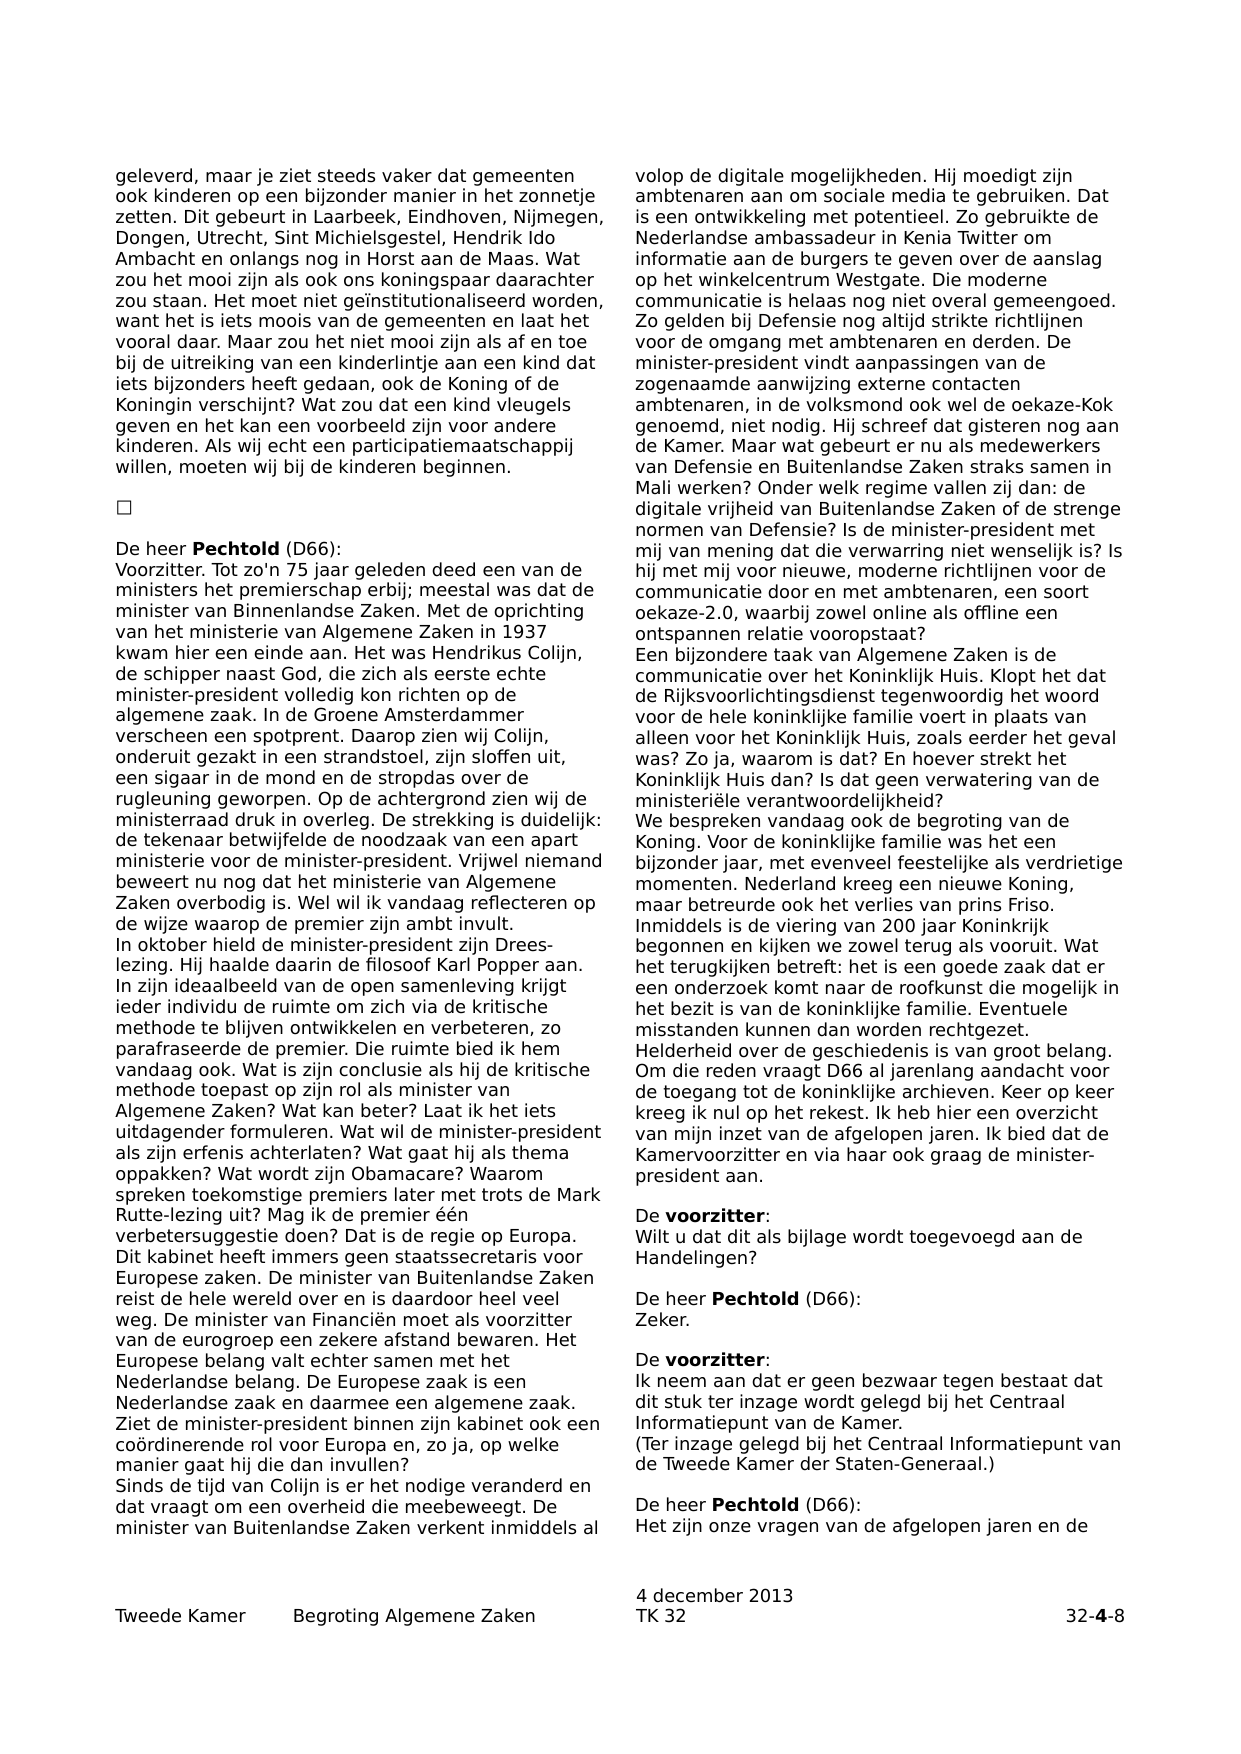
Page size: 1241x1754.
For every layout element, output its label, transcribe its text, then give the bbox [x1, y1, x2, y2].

text Sinds de tijd van Colijn is er het nodige veranderd en dat vraagt om een overheid die meebeweegt. De minister van Buitenlandse Zaken verkent inmiddels al [115, 1476, 605, 1538]
text De heer Pechtold (D66): [635, 1288, 1125, 1309]
text De voorzitter: [635, 1206, 1125, 1227]
text We bespreken vandaag ook de begroting van de Koning. Voor de koninklijke familie was het een bijzonder jaar, met evenveel feestelijke als verdrietige momenten. Nederland kreeg een nieuwe Koning, maar betreurde ook het verlies van prins Friso. Inmiddels is de viering van 200 jaar Koninkrijk begonnen en kijken we zowel terug als vooruit. Wat het terugkijken betreft: het is een goede zaak dat er een onderzoek komt naar de roofkunst die mogelijk in het bezit is van de koninklijke familie. Eventuele misstanden kunnen dan worden rechtgezet. Helderheid over de geschiedenis is van groot belang. Om die reden vraagt D66 al jarenlang aandacht voor de toegang tot de koninklijke archieven. Keer op keer kreeg ik nul op het rekest. Ik heb hier een overzicht van mijn inzet van de afgelopen jaren. Ik bied dat de Kamervoorzitter en via haar ook graag de minister-president aan. [635, 811, 1125, 1186]
text Een bijzondere taak van Algemene Zaken is de communicatie over het Koninklijk Huis. Klopt het dat de Rijksvoorlichtingsdienst tegenwoordig het woord voor de hele koninklijke familie voert in plaats van alleen voor het Koninklijk Huis, zoals eerder het geval was? Zo ja, waarom is dat? En hoever strekt het Koninklijk Huis dan? Is dat geen verwatering van de ministeriële verantwoordelijkheid? [635, 644, 1125, 811]
text In oktober hield de minister-president zijn Drees-lezing. Hij haalde daarin de filosoof Karl Popper aan. In zijn ideaalbeeld van de open samenleving krijgt ieder individu de ruimte om zich via de kritische methode te blijven ontwikkelen en verbeteren, zo parafraseerde de premier. Die ruimte bied ik hem vandaag ook. Wat is zijn conclusie als hij de kritische methode toepast op zijn rol als minister van Algemene Zaken? Wat kan beter? Laat ik het iets uitdagender formuleren. Wat wil de minister-president als zijn erfenis achterlaten? Wat gaat hij als thema oppakken? Wat wordt zijn Obamacare? Waarom spreken toekomstige premiers later met trots de Mark Rutte-lezing uit? Mag ik de premier één verbetersuggestie doen? Dat is de regie op Europa. Dit kabinet heeft immers geen staatssecretaris voor Europese zaken. De minister van Buitenlandse Zaken reist de hele wereld over en is daardoor heel veel weg. De minister van Financiën moet als voorzitter van de eurogroep een zekere afstand bewaren. Het Europese belang valt echter samen met het Nederlandse belang. De Europese zaak is een Nederlandse zaak en daarmee een algemene zaak. Ziet de minister-president binnen zijn kabinet ook een coördinerende rol voor Europa en, zo ja, op welke manier gaat hij die dan invullen? [115, 934, 605, 1476]
text (Ter inzage gelegd bij het Centraal Informatiepunt van de Tweede Kamer der Staten-Generaal.) [635, 1433, 1125, 1475]
text Ik neem aan dat er geen bezwaar tegen bestaat dat dit stuk ter inzage wordt gelegd bij het Centraal Informatiepunt van de Kamer. [635, 1371, 1125, 1433]
text volop de digitale mogelijkheden. Hij moedigt zijn ambtenaren aan om sociale media te gebruiken. Dat is een ontwikkeling met potentieel. Zo gebruikte de Nederlandse ambassadeur in Kenia Twitter om informatie aan de burgers te geven over de aanslag op het winkelcentrum Westgate. Die moderne communicatie is helaas nog niet overal gemeengoed. Zo gelden bij Defensie nog altijd strikte richtlijnen voor de omgang met ambtenaren en derden. De minister-president vindt aanpassingen van de zogenaamde aanwijzing externe contacten ambtenaren, in de volksmond ook wel de oekaze-Kok genoemd, niet nodig. Hij schreef dat gisteren nog aan de Kamer. Maar wat gebeurt er nu als medewerkers van Defensie en Buitenlandse Zaken straks samen in Mali werken? Onder welk regime vallen zij dan: de digitale vrijheid van Buitenlandse Zaken of de strenge normen van Defensie? Is de minister-president met mij van mening dat die verwarring niet wenselijk is? Is hij met mij voor nieuwe, moderne richtlijnen voor de communicatie door en met ambtenaren, een soort oekaze-2.0, waarbij zowel online als offline een ontspannen relatie vooropstaat? [635, 165, 1125, 644]
text De heer Pechtold (D66): [115, 538, 605, 559]
text Zeker. [635, 1309, 1125, 1330]
text De heer Pechtold (D66): [635, 1495, 1125, 1516]
text ⬜ [115, 498, 605, 518]
text De voorzitter: [635, 1350, 1125, 1371]
text geleverd, maar je ziet steeds vaker dat gemeenten ook kinderen op een bijzonder manier in het zonnetje zetten. Dit gebeurt in Laarbeek, Eindhoven, Nijmegen, Dongen, Utrecht, Sint Michielsgestel, Hendrik Ido Ambacht en onlangs nog in Horst aan de Maas. Wat zou het mooi zijn als ook ons koningspaar daarachter zou staan. Het moet niet geïnstitutionaliseerd worden, want het is iets moois van de gemeenten en laat het vooral daar. Maar zou het niet mooi zijn als af en toe bij de uitreiking van een kinderlintje aan een kind dat iets bijzonders heeft gedaan, ook de Koning of de Koningin verschijnt? Wat zou dat een kind vleugels geven en het kan een voorbeeld zijn voor andere kinderen. Als wij echt een participatiemaatschappij willen, moeten wij bij de kinderen beginnen. [115, 165, 605, 478]
text Voorzitter. Tot zo'n 75 jaar geleden deed een van de ministers het premierschap erbij; meestal was dat de minister van Binnenlandse Zaken. Met de oprichting van het ministerie van Algemene Zaken in 1937 kwam hier een einde aan. Het was Hendrikus Colijn, de schipper naast God, die zich als eerste echte minister-president volledig kon richten op de algemene zaak. In de Groene Amsterdammer verscheen een spotprent. Daarop zien wij Colijn, onderuit gezakt in een strandstoel, zijn sloffen uit, een sigaar in de mond en de stropdas over de rugleuning geworpen. Op de achtergrond zien wij de ministerraad druk in overleg. De strekking is duidelijk: de tekenaar betwijfelde de noodzaak van een apart ministerie voor de minister-president. Vrijwel niemand beweert nu nog dat het ministerie van Algemene Zaken overbodig is. Wel wil ik vandaag reflecteren op de wijze waarop de premier zijn ambt invult. [115, 559, 605, 934]
text Wilt u dat dit als bijlage wordt toegevoegd aan de Handelingen? [635, 1227, 1125, 1268]
text Het zijn onze vragen van de afgelopen jaren en de [635, 1516, 1125, 1537]
